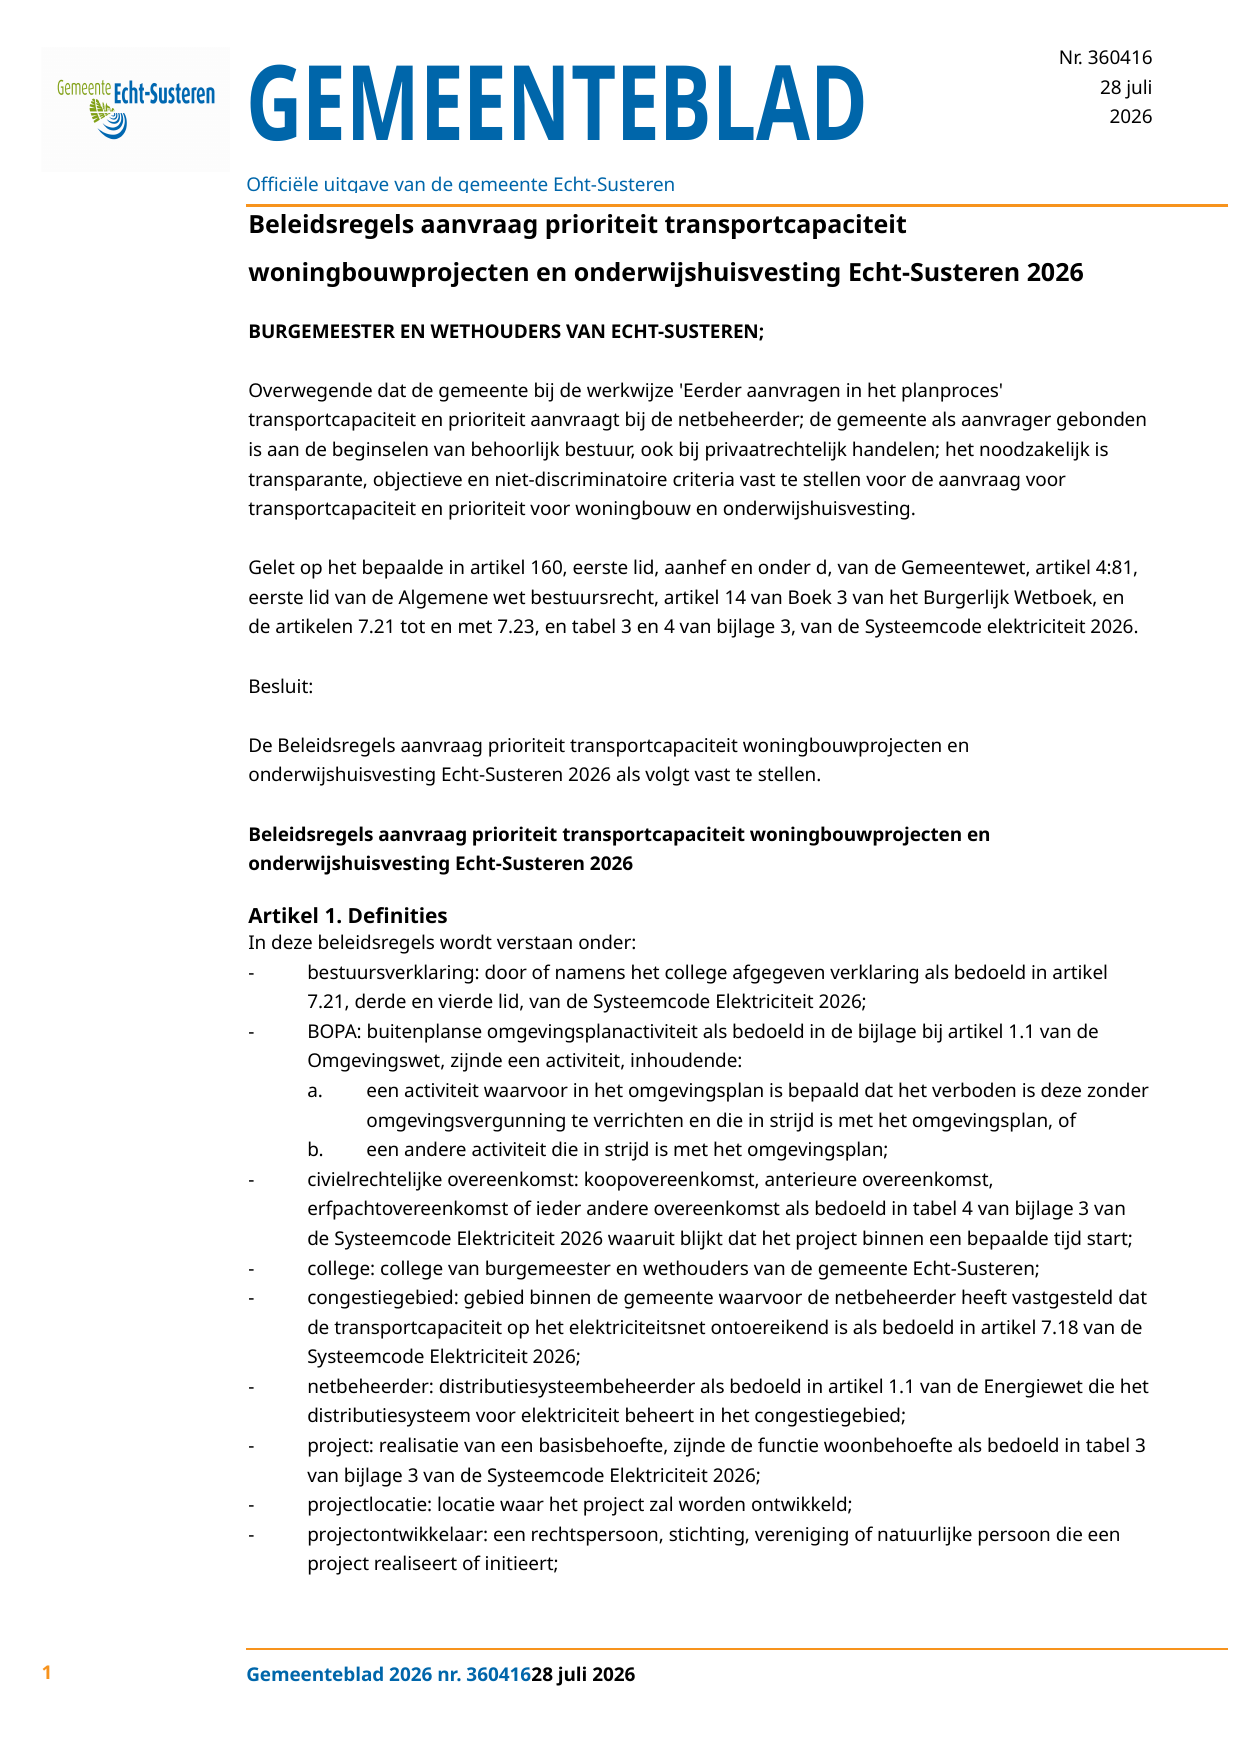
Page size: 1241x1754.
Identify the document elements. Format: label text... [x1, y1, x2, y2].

text Besluit: [248, 673, 1152, 699]
list congestiegebied: gebied binnen de gemeente waarvoor de netbeheerder heeft vastgesteld dat de transportcapaciteit op het elektriciteitsnet ontoereikend is als bedoeld in artikel 7.18 van de Systeemcode Elektriciteit 2026; [248, 1284, 1152, 1369]
list college: college van burgemeester en wethouders van de gemeente Echt-Susteren; [248, 1255, 1152, 1280]
text Beleidsregels aanvraag prioriteit transportcapaciteit woningbouwprojecten en onderwijshuisvesting Echt-Susteren 2026 [248, 821, 1152, 876]
list project: realisatie van een basisbehoefte, zijnde de functie woonbehoefte als bedoeld in tabel 3 van bijlage 3 van de Systeemcode Elektriciteit 2026; [248, 1432, 1152, 1487]
list civielrechtelijke overeenkomst: koopovereenkomst, anterieure overeenkomst, erfpachtovereenkomst of ieder andere overeenkomst als bedoeld in tabel 4 van bijlage 3 van de Systeemcode Elektriciteit 2026 waaruit blijkt dat het project binnen een bepaalde tijd start; [248, 1166, 1152, 1251]
list bestuursverklaring: door of namens het college afgegeven verklaring als bedoeld in artikel 7.21, derde en vierde lid, van de Systeemcode Elektriciteit 2026; [248, 959, 1152, 1014]
list projectlocatie: locatie waar het project zal worden ontwikkeld; [248, 1491, 1152, 1517]
list BOPA: buitenplanse omgevingsplanactiviteit als bedoeld in de bijlage bij artikel 1.1 van de Omgevingswet, zijnde een activiteit, inhoudende: [248, 1018, 1152, 1073]
list netbeheerder: distributiesysteembeheerder als bedoeld in artikel 1.1 van de Energiewet die het distributiesysteem voor elektriciteit beheert in het congestiegebied; [248, 1373, 1152, 1428]
text BURGEMEESTER EN WETHOUDERS VAN ECHT-SUSTEREN; [248, 318, 1152, 344]
list een activiteit waarvoor in het omgevingsplan is bepaald dat het verboden is deze zonder omgevingsvergunning te verrichten en die in strijd is met het omgevingsplan, of [307, 1077, 1152, 1132]
text De Beleidsregels aanvraag prioriteit transportcapaciteit woningbouwprojecten en onderwijshuisvesting Echt-Susteren 2026 als volgt vast te stellen. [248, 732, 1152, 787]
text Gelet op het bepaalde in artikel 160, eerste lid, aanhef en onder d, van de Gemeentewet, artikel 4:81, eerste lid van de Algemene wet bestuursrecht, artikel 14 van Boek 3 van het Burgerlijk Wetboek, en de artikelen 7.21 tot en met 7.23, en tabel 3 en 4 van bijlage 3, van de Systeemcode elektriciteit 2026. [248, 554, 1152, 639]
list projectontwikkelaar: een rechtspersoon, stichting, vereniging of natuurlijke persoon die een project realiseert of initieert; [248, 1521, 1152, 1576]
list een andere activiteit die in strijd is met het omgevingsplan; [307, 1136, 1152, 1162]
text Beleidsregels aanvraag prioriteit transportcapaciteit woningbouwprojecten en onderwijshuisvesting Echt-Susteren 2026 [248, 207, 1152, 288]
text In deze beleidsregels wordt verstaan onder: [248, 929, 1152, 955]
text Overwegende dat de gemeente bij de werkwijze 'Eerder aanvragen in het planproces' transportcapaciteit en prioriteit aanvraagt bij de netbeheerder; de gemeente als aanvrager gebonden is aan de beginselen van behoorlijk bestuur, ook bij privaatrechtelijk handelen; het noodzakelijk is transparante, objectieve en niet-discriminatoire criteria vast te stellen voor de aanvraag voor transportcapaciteit en prioriteit voor woningbouw en onderwijshuisvesting. [248, 377, 1152, 521]
picture [41, 47, 231, 172]
text Artikel 1. Definities [248, 901, 1152, 929]
